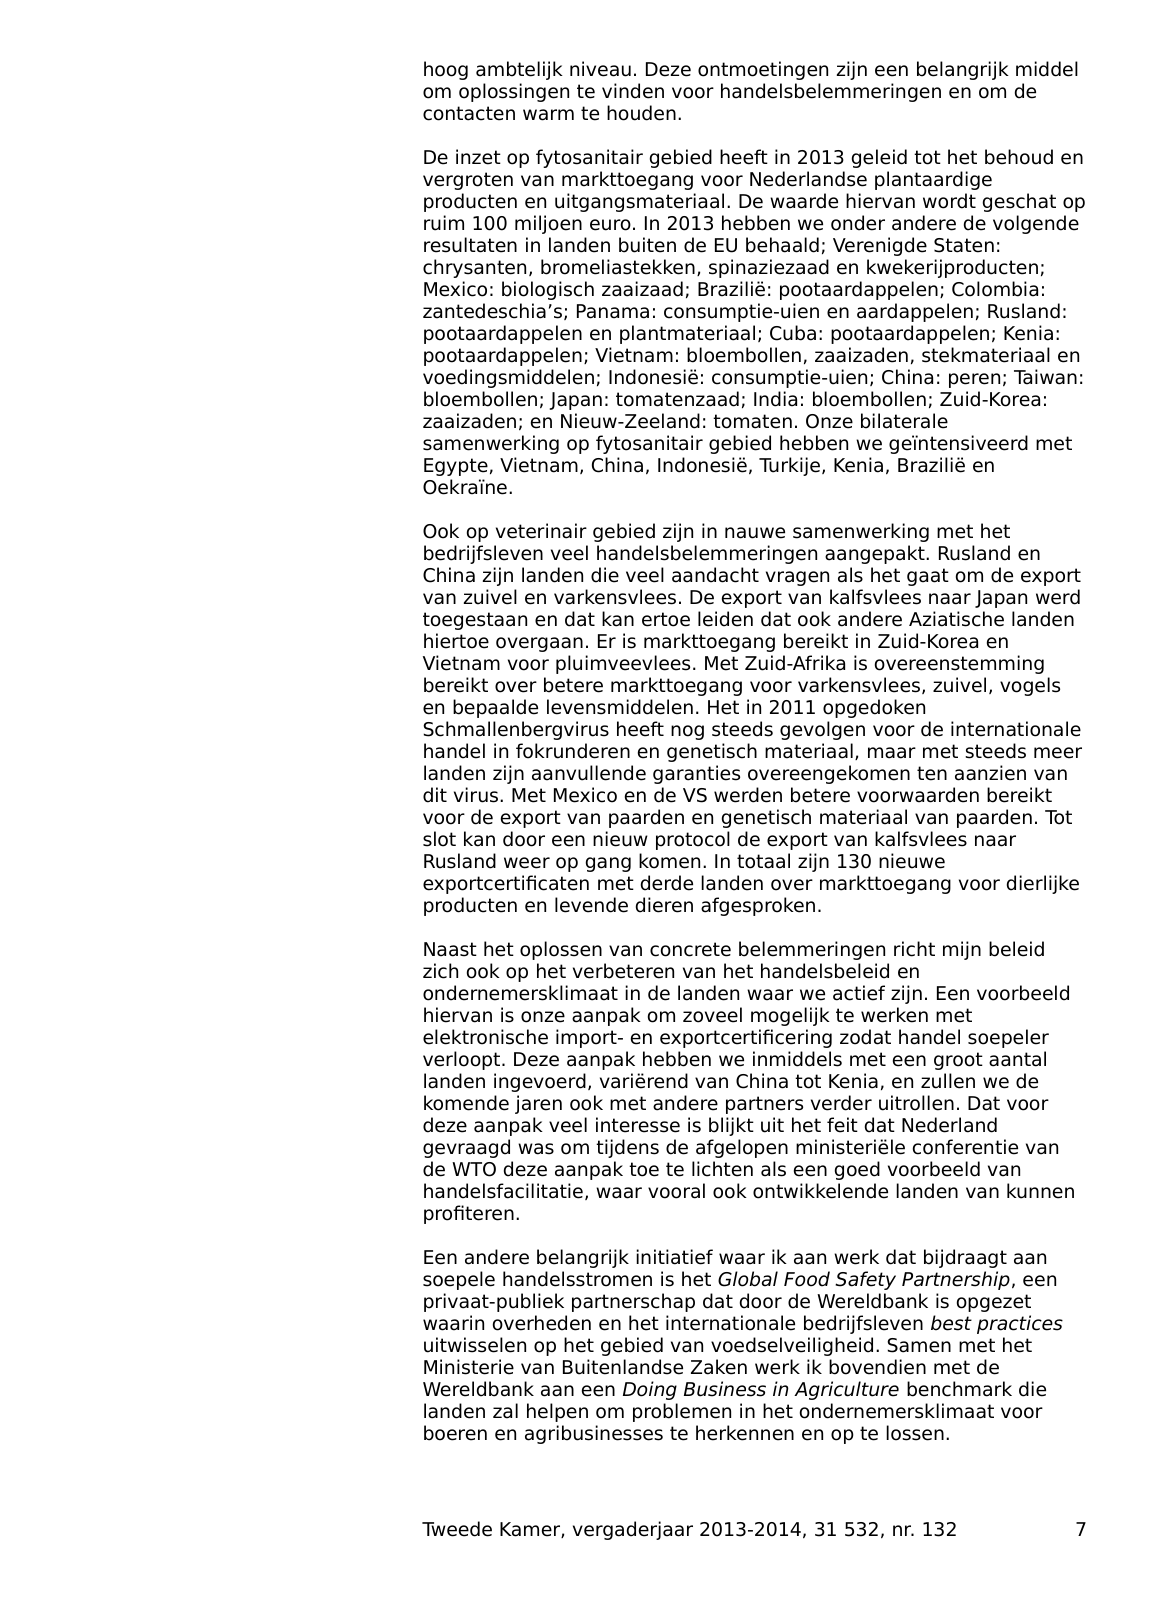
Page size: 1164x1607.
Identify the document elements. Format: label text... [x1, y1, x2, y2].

text hoog ambtelijk niveau. Deze ontmoetingen zijn een belangrijk middel om oplossingen te vinden voor handelsbelemmeringen en om de contacten warm te houden. [422, 59, 1087, 125]
text Ook op veterinair gebied zijn in nauwe samenwerking met het bedrijfsleven veel handelsbelemmeringen aangepakt. Rusland en China zijn landen die veel aandacht vragen als het gaat om de export van zuivel en varkensvlees. De export van kalfsvlees naar Japan werd toegestaan en dat kan ertoe leiden dat ook andere Aziatische landen hiertoe overgaan. Er is markttoegang bereikt in Zuid-Korea en Vietnam voor pluimveevlees. Met Zuid-Afrika is overeenstemming bereikt over betere markttoegang voor varkensvlees, zuivel, vogels en bepaalde levensmiddelen. Het in 2011 opgedoken Schmallenbergvirus heeft nog steeds gevolgen voor de internationale handel in fokrunderen en genetisch materiaal, maar met steeds meer landen zijn aanvullende garanties overeengekomen ten aanzien van dit virus. Met Mexico en de VS werden betere voorwaarden bereikt voor de export van paarden en genetisch materiaal van paarden. Tot slot kan door een nieuw protocol de export van kalfsvlees naar Rusland weer op gang komen. In totaal zijn 130 nieuwe exportcertificaten met derde landen over markttoegang voor dierlijke producten en levende dieren afgesproken. [422, 521, 1087, 917]
text Een andere belangrijk initiatief waar ik aan werk dat bijdraagt aan soepele handelsstromen is het Global Food Safety Partnership, een privaat-publiek partnerschap dat door de Wereldbank is opgezet waarin overheden en het internationale bedrijfsleven best practices uitwisselen op het gebied van voedselveiligheid. Samen met het Ministerie van Buitenlandse Zaken werk ik bovendien met de Wereldbank aan een Doing Business in Agriculture benchmark die landen zal helpen om problemen in het ondernemersklimaat voor boeren en agribusinesses te herkennen en op te lossen. [422, 1247, 1087, 1444]
text Naast het oplossen van concrete belemmeringen richt mijn beleid zich ook op het verbeteren van het handelsbeleid en ondernemersklimaat in de landen waar we actief zijn. Een voorbeeld hiervan is onze aanpak om zoveel mogelijk te werken met elektronische import- en exportcertificering zodat handel soepeler verloopt. Deze aanpak hebben we inmiddels met een groot aantal landen ingevoerd, variërend van China tot Kenia, en zullen we de komende jaren ook met andere partners verder uitrollen. Dat voor deze aanpak veel interesse is blijkt uit het feit dat Nederland gevraagd was om tijdens de afgelopen ministeriële conferentie van de WTO deze aanpak toe te lichten als een goed voorbeeld van handelsfacilitatie, waar vooral ook ontwikkelende landen van kunnen profiteren. [422, 939, 1087, 1224]
text De inzet op fytosanitair gebied heeft in 2013 geleid tot het behoud en vergroten van markttoegang voor Nederlandse plantaardige producten en uitgangsmateriaal. De waarde hiervan wordt geschat op ruim 100 miljoen euro. In 2013 hebben we onder andere de volgende resultaten in landen buiten de EU behaald; Verenigde Staten: chrysanten, bromeliastekken, spinaziezaad en kwekerijproducten; Mexico: biologisch zaaizaad; Brazilië: pootaardappelen; Colombia: zantedeschia’s; Panama: consumptie-uien en aardappelen; Rusland: pootaardappelen en plantmateriaal; Cuba: pootaardappelen; Kenia: pootaardappelen; Vietnam: bloembollen, zaaizaden, stekmateriaal en voedingsmiddelen; Indonesië: consumptie-uien; China: peren; Taiwan: bloembollen; Japan: tomatenzaad; India: bloembollen; Zuid-Korea: zaaizaden; en Nieuw-Zeeland: tomaten. Onze bilaterale samenwerking op fytosanitair gebied hebben we geïntensiveerd met Egypte, Vietnam, China, Indonesië, Turkije, Kenia, Brazilië en Oekraïne. [422, 147, 1087, 499]
